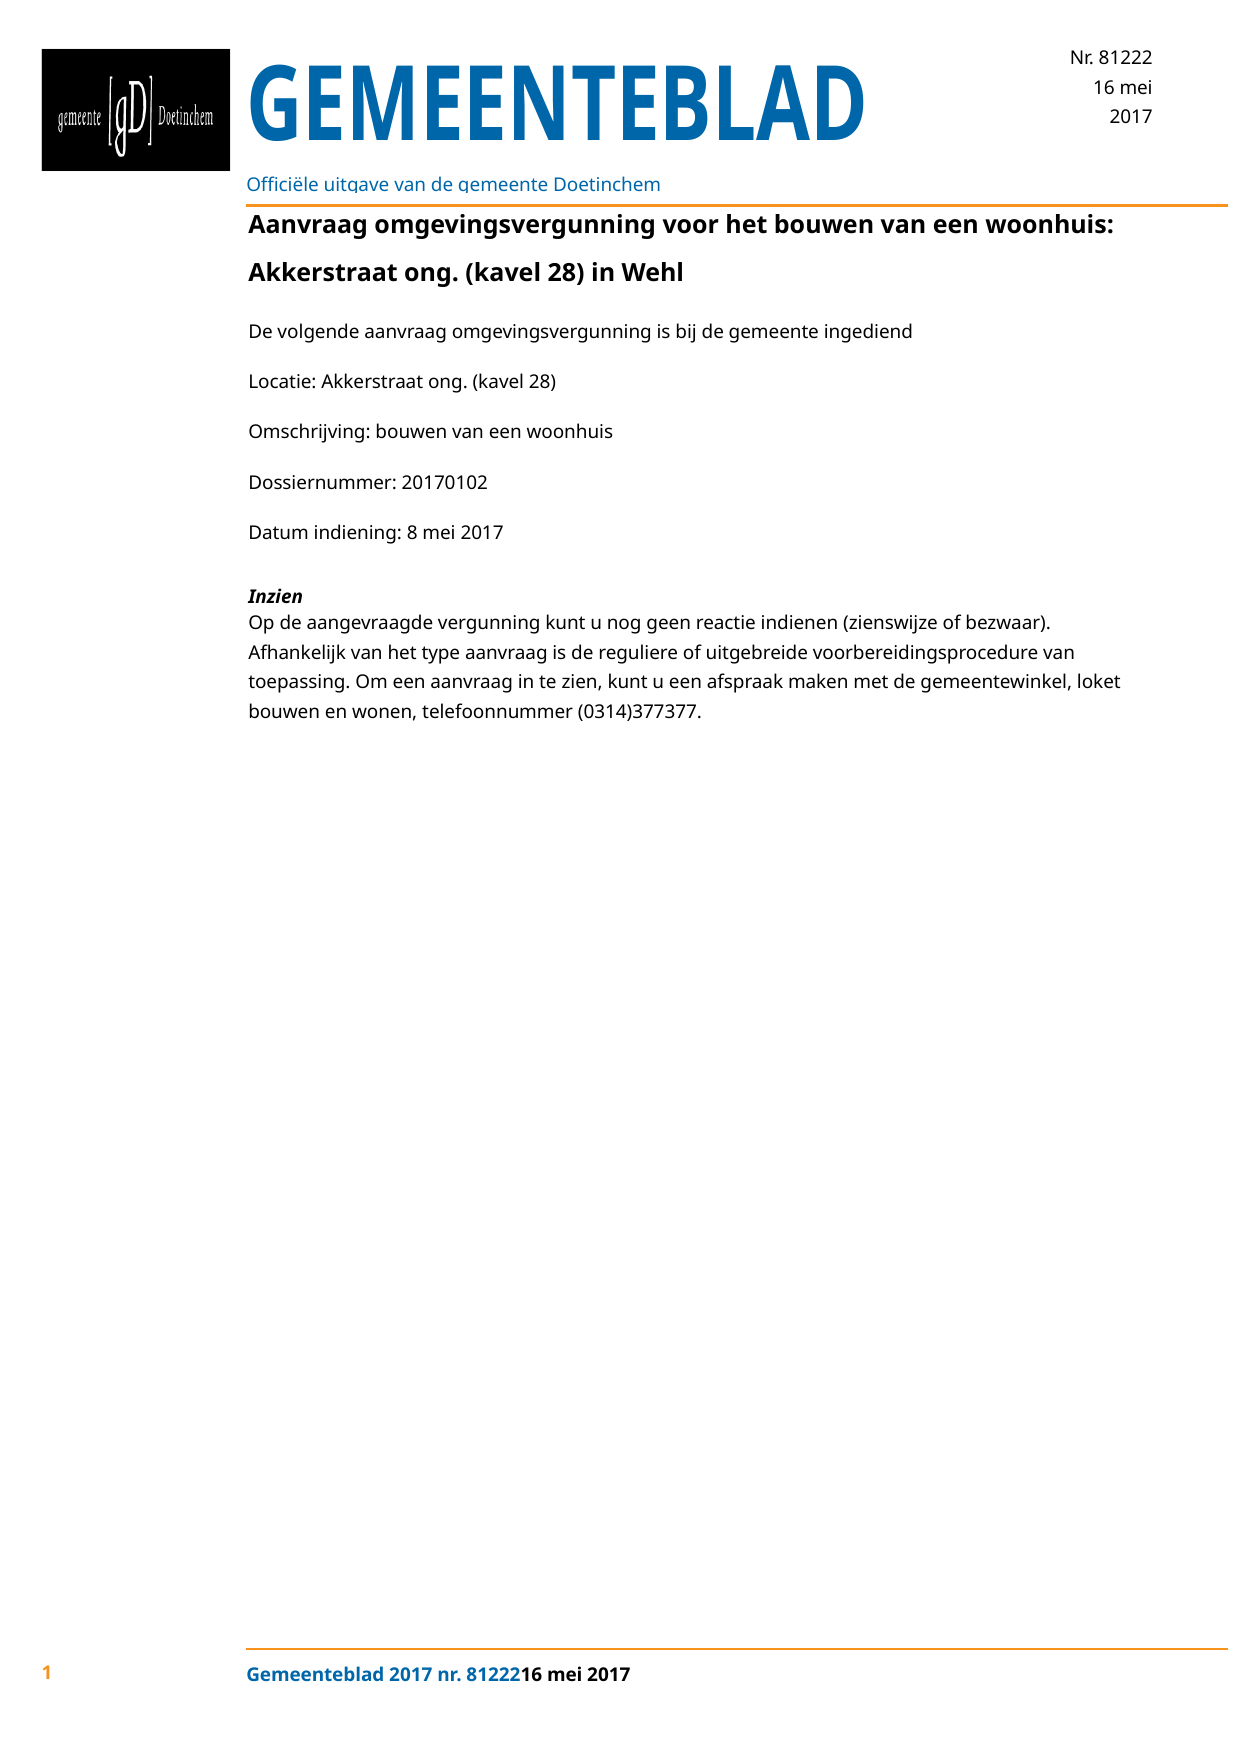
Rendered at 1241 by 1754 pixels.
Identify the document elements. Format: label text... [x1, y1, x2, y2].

picture [41, 47, 231, 172]
text De volgende aanvraag omgevingsvergunning is bij de gemeente ingediend [248, 318, 1152, 344]
text Dossiernummer: 20170102 [248, 469, 1152, 495]
text Aanvraag omgevingsvergunning voor het bouwen van een woonhuis: Akkerstraat ong. (kavel 28) in Wehl [248, 207, 1152, 288]
text Omschrijving: bouwen van een woonhuis [248, 419, 1152, 444]
text Datum indiening: 8 mei 2017 [248, 519, 1152, 545]
text Op de aangevraagde vergunning kunt u nog geen reactie indienen (zienswijze of bezwaar). Afhankelijk van het type aanvraag is de reguliere of uitgebreide voorbereidingsprocedure van toepassing. Om een aanvraag in te zien, kunt u een afspraak maken met de gemeentewinkel, loket bouwen en wonen, telefoonnummer (0314)377377. [248, 609, 1152, 724]
text Inzien [248, 583, 1152, 609]
text Locatie: Akkerstraat ong. (kavel 28) [248, 368, 1152, 394]
